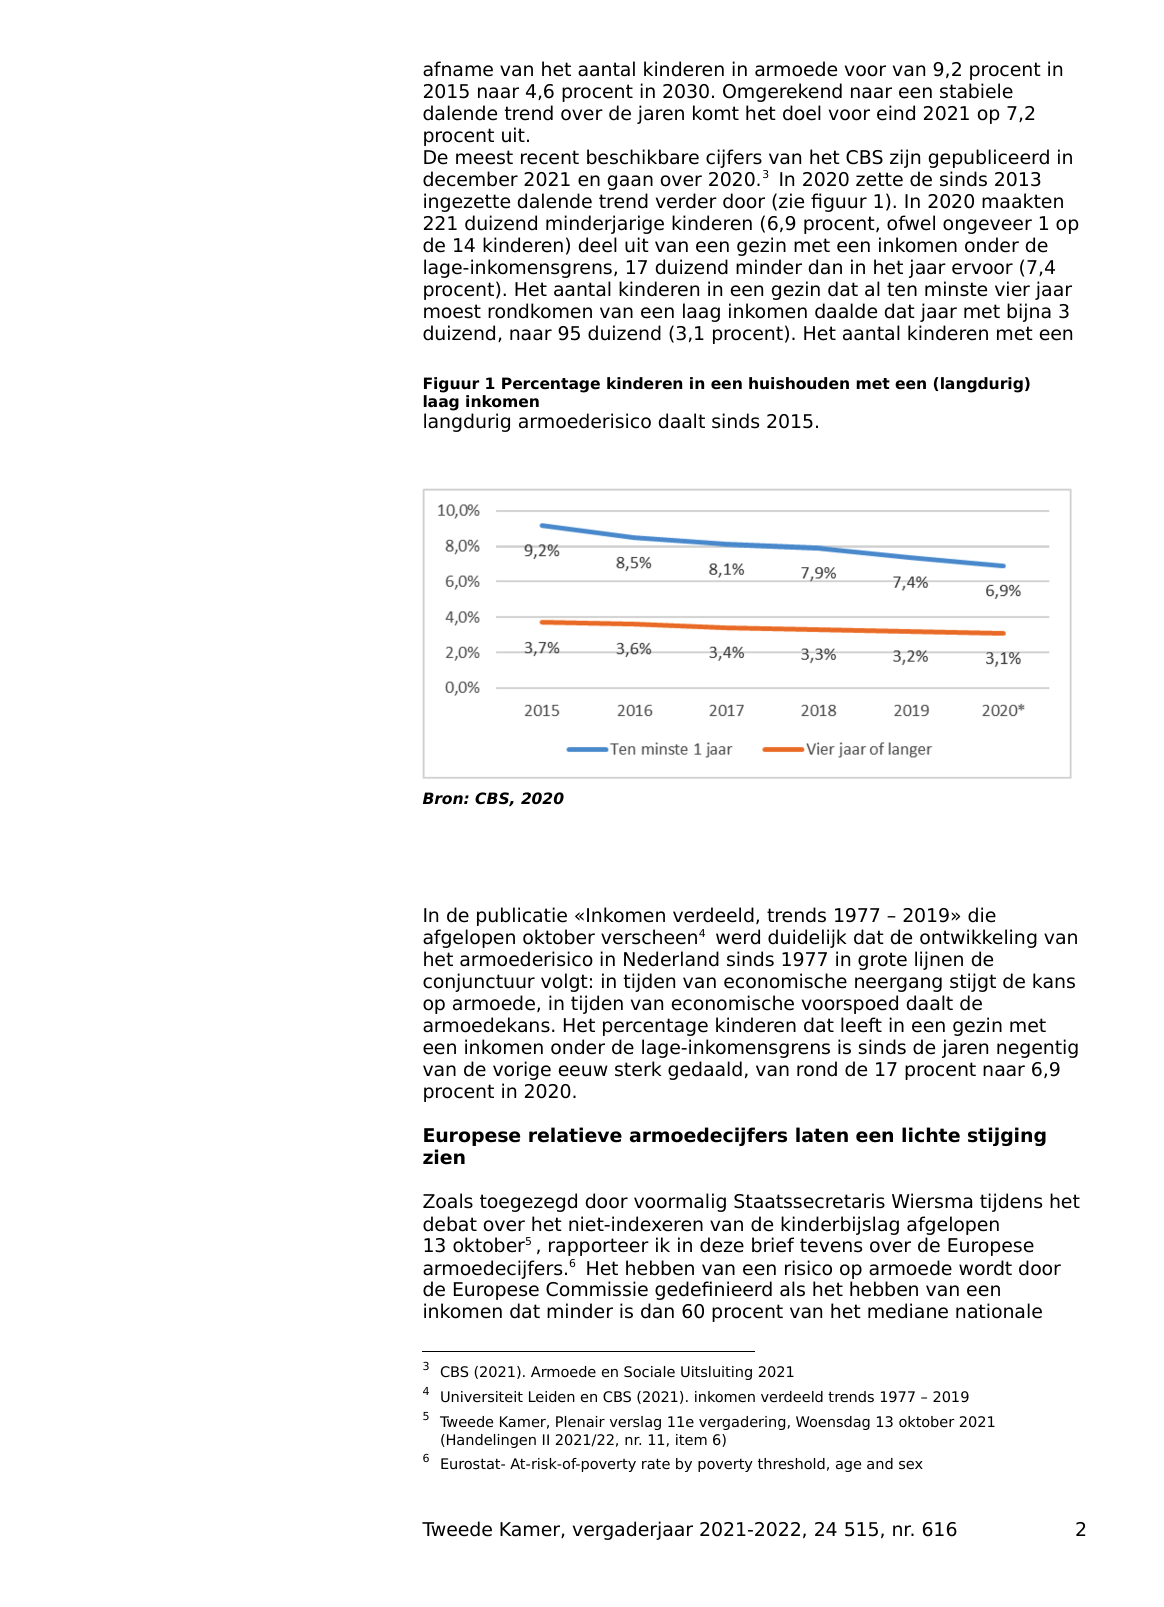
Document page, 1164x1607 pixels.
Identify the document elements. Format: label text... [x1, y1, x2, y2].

subtitle Europese relatieve armoedecijfers laten een lichte stijging zien [422, 1125, 1087, 1169]
text Bron: CBS, 2020 [422, 790, 1072, 808]
text Figuur 1 Percentage kinderen in een huishouden met een (langdurig) laag inkomen [422, 375, 1072, 411]
text CBS (2021). Armoede en Sociale Uitsluiting 2021 [422, 1360, 1087, 1382]
picture [422, 488, 1072, 779]
text Tweede Kamer, Plenair verslag 11e vergadering, Woensdag 13 oktober 2021 (Handelingen II 2021/22, nr. 11, item 6) [422, 1410, 1087, 1449]
text In de publicatie «Inkomen verdeeld, trends 1977 – 2019» die afgelopen oktober verscheen werd duidelijk dat de ontwikkeling van het armoederisico in Nederland sinds 1977 in grote lijnen de conjunctuur volgt: in tijden van economische neergang stijgt de kans op armoede, in tijden van economische voorspoed daalt de armoedekans. Het percentage kinderen dat leeft in een gezin met een inkomen onder de lage-inkomensgrens is sinds de jaren negentig van de vorige eeuw sterk gedaald, van rond de 17 procent naar 6,9 procent in 2020. [422, 905, 1087, 1103]
text Eurostat- At-risk-of-poverty rate by poverty threshold, age and sex [422, 1452, 1087, 1474]
text De meest recent beschikbare cijfers van het CBS zijn gepubliceerd in december 2021 en gaan over 2020. In 2020 zette de sinds 2013 ingezette dalende trend verder door (zie figuur 1). In 2020 maakten 221 duizend minderjarige kinderen (6,9 procent, ofwel ongeveer 1 op de 14 kinderen) deel uit van een gezin met een inkomen onder de lage-inkomensgrens, 17 duizend minder dan in het jaar ervoor (7,4 procent). Het aantal kinderen in een gezin dat al ten minste vier jaar moest rondkomen van een laag inkomen daalde dat jaar met bijna 3 duizend, naar 95 duizend (3,1 procent). Het aantal kinderen met een langdurig armoederisico daalt sinds 2015. [422, 147, 1087, 433]
text Universiteit Leiden en CBS (2021). inkomen verdeeld trends 1977 – 2019 [422, 1385, 1087, 1407]
text Zoals toegezegd door voormalig Staatssecretaris Wiersma tijdens het debat over het niet-indexeren van de kinderbijslag afgelopen 13 oktober, rapporteer ik in deze brief tevens over de Europese armoedecijfers. Het hebben van een risico op armoede wordt door de Europese Commissie gedefinieerd als het hebben van een inkomen dat minder is dan 60 procent van het mediane nationale [422, 1191, 1087, 1323]
text afname van het aantal kinderen in armoede voor van 9,2 procent in 2015 naar 4,6 procent in 2030. Omgerekend naar een stabiele dalende trend over de jaren komt het doel voor eind 2021 op 7,2 procent uit. [422, 59, 1087, 147]
